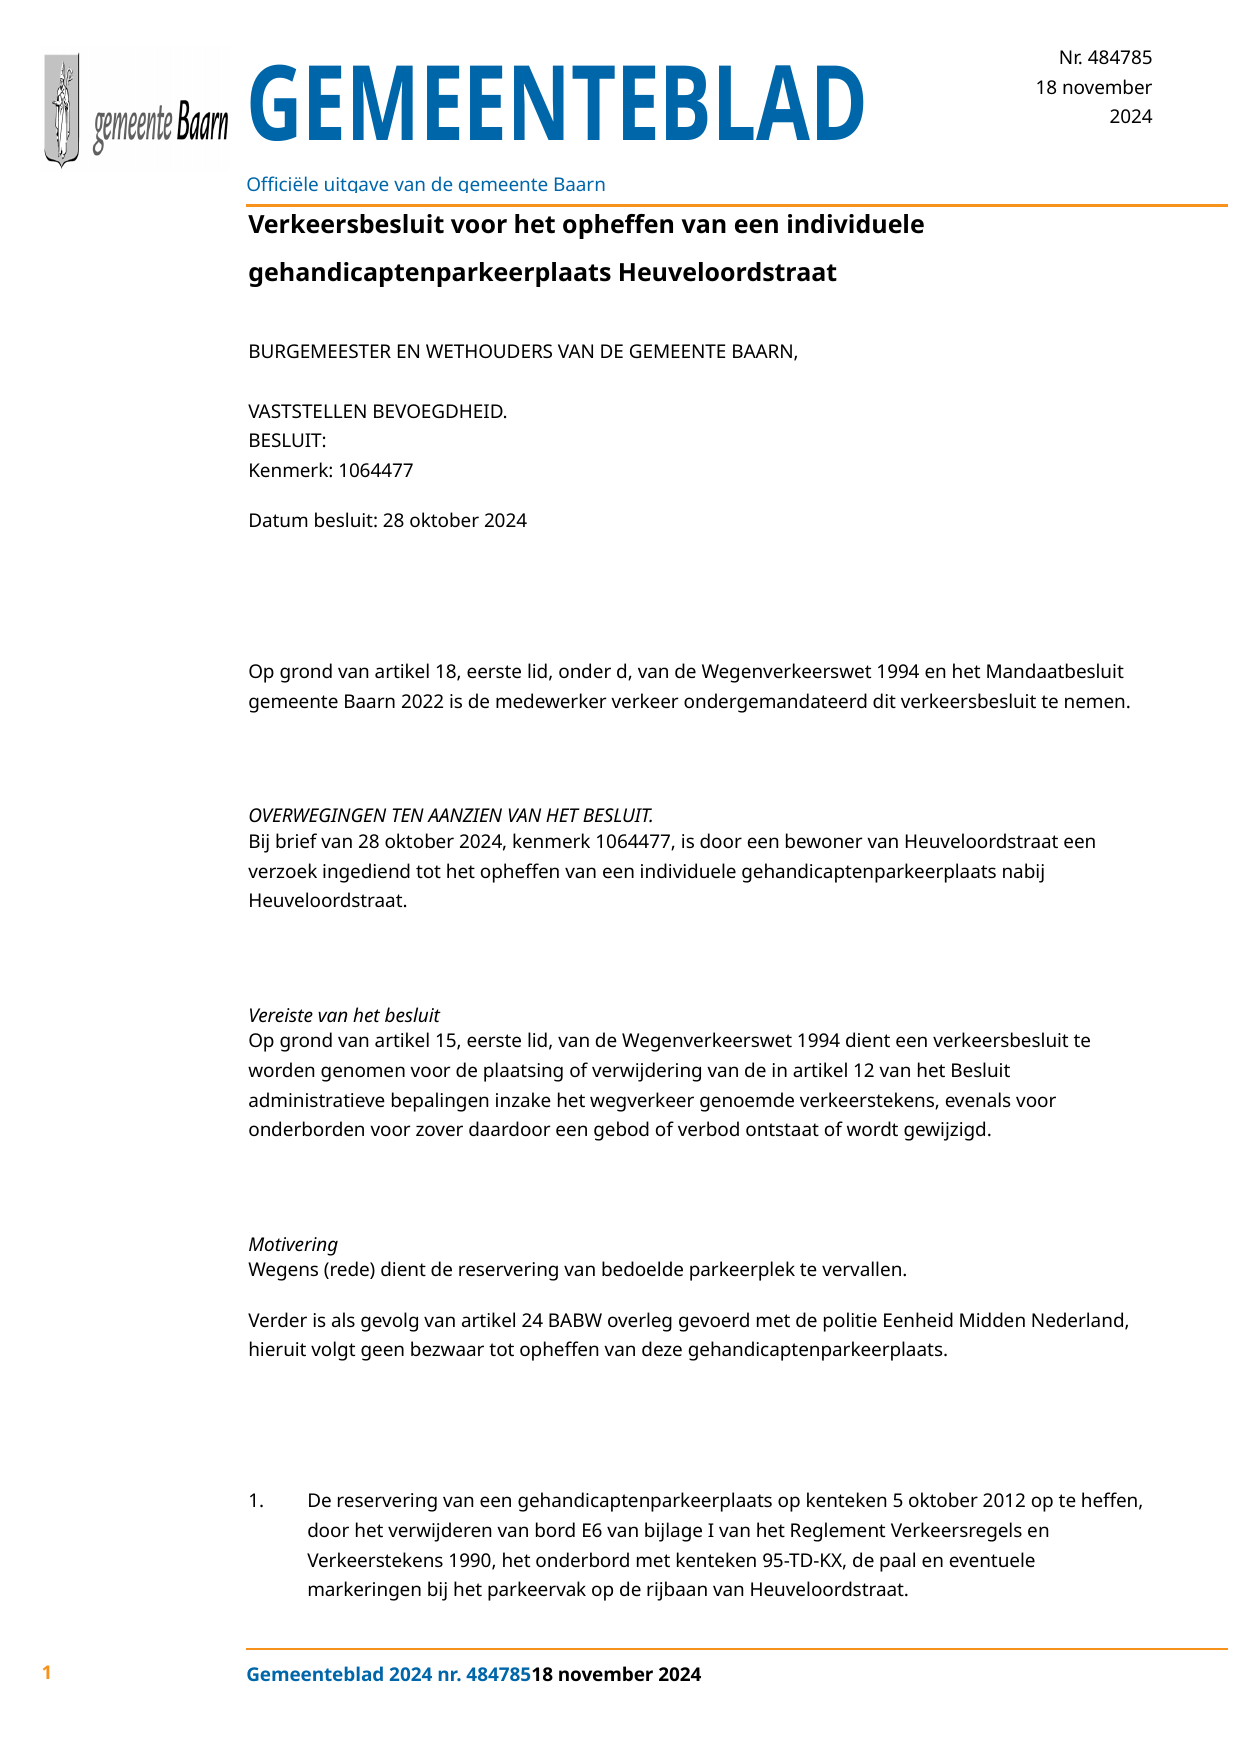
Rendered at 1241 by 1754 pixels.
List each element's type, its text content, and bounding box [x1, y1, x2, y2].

picture [41, 47, 231, 172]
text Bij brief van 28 oktober 2024, kenmerk 1064477, is door een bewoner van Heuveloordstraat een verzoek ingediend tot het opheffen van een individuele gehandicaptenparkeerplaats nabij Heuveloordstraat. [248, 828, 1152, 913]
text BURGEMEESTER EN WETHOUDERS VAN DE GEMEENTE BAARN, [248, 339, 1152, 364]
text Wegens (rede) dient de reservering van bedoelde parkeerplek te vervallen. [248, 1256, 1152, 1282]
list De reservering van een gehandicaptenparkeerplaats op kenteken 5 oktober 2012 op te heffen, door het verwijderen van bord E6 van bijlage I van het Reglement Verkeersregels en Verkeerstekens 1990, het onderbord met kenteken 95-TD-KX, de paal en eventuele markeringen bij het parkeervak op de rijbaan van Heuveloordstraat. [248, 1488, 1152, 1602]
text Kenmerk: 1064477 [248, 457, 1152, 483]
text Op grond van artikel 18, eerste lid, onder d, van de Wegenverkeerswet 1994 en het Mandaatbesluit gemeente Baarn 2022 is de medewerker verkeer ondergemandateerd dit verkeersbesluit te nemen. [248, 659, 1152, 714]
text Verkeersbesluit voor het opheffen van een individuele gehandicaptenparkeerplaats Heuveloordstraat [248, 207, 1152, 288]
text Motivering [248, 1231, 1152, 1256]
text VASTSTELLEN BEVOEGDHEID. [248, 398, 1152, 423]
text Vereiste van het besluit [248, 1002, 1152, 1028]
text Datum besluit: 28 oktober 2024 [248, 507, 1152, 533]
text Verder is als gevolg van artikel 24 BABW overleg gevoerd met de politie Eenheid Midden Nederland, hieruit volgt geen bezwaar tot opheffen van deze gehandicaptenparkeerplaats. [248, 1307, 1152, 1362]
text OVERWEGINGEN TEN AANZIEN VAN HET BESLUIT. [248, 803, 1152, 828]
text BESLUIT: [248, 427, 1152, 453]
text Op grond van artikel 15, eerste lid, van de Wegenverkeerswet 1994 dient een verkeersbesluit te worden genomen voor de plaatsing of verwijdering van de in artikel 12 van het Besluit administratieve bepalingen inzake het wegverkeer genoemde verkeerstekens, evenals voor onderborden voor zover daardoor een gebod of verbod ontstaat of wordt gewijzigd. [248, 1028, 1152, 1142]
